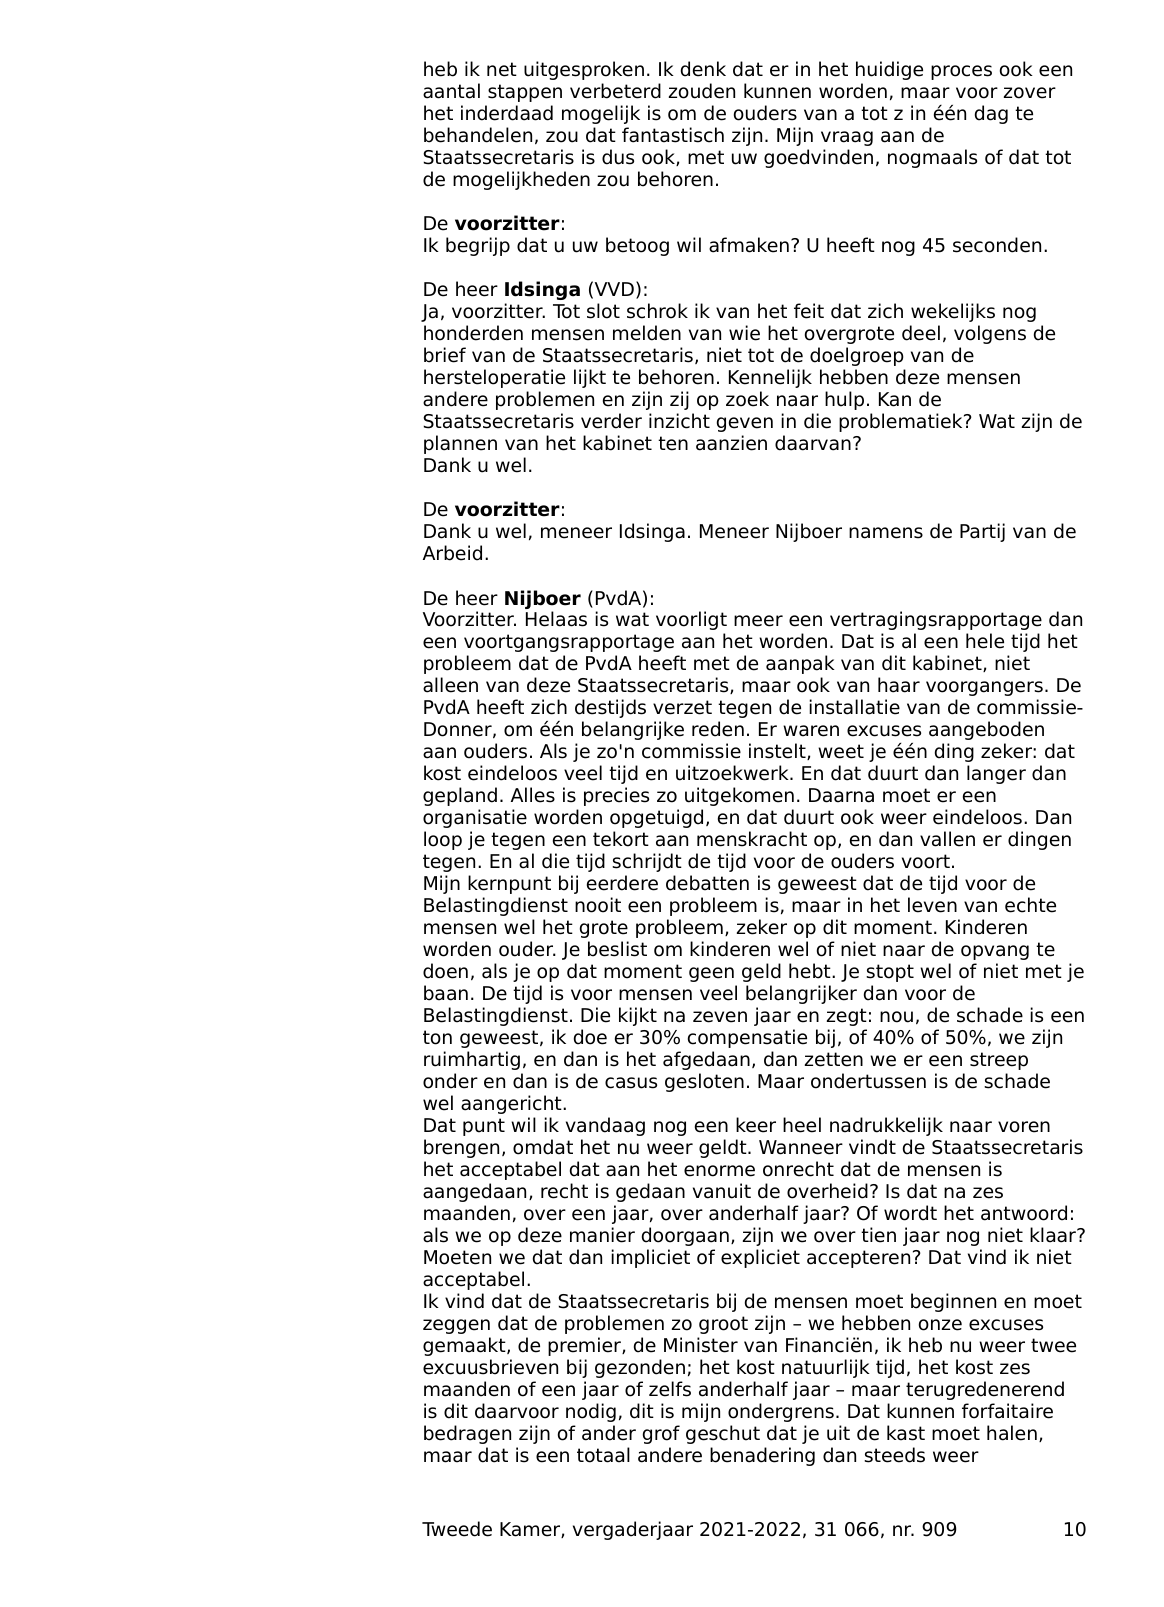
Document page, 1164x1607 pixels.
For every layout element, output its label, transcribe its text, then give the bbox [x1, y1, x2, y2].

text Ik vind dat de Staatssecretaris bij de mensen moet beginnen en moet zeggen dat de problemen zo groot zijn – we hebben onze excuses gemaakt, de premier, de Minister van Financiën, ik heb nu weer twee excuusbrieven bij gezonden; het kost natuurlijk tijd, het kost zes maanden of een jaar of zelfs anderhalf jaar – maar terugredenerend is dit daarvoor nodig, dit is mijn ondergrens. Dat kunnen forfaitaire bedragen zijn of ander grof geschut dat je uit de kast moet halen, maar dat is een totaal andere benadering dan steeds weer [422, 1291, 1087, 1467]
text De voorzitter: [422, 499, 1087, 521]
text De heer Nijboer (PvdA): [422, 587, 1087, 609]
text Ja, voorzitter. Tot slot schrok ik van het feit dat zich wekelijks nog honderden mensen melden van wie het overgrote deel, volgens de brief van de Staatssecretaris, niet tot de doelgroep van de hersteloperatie lijkt te behoren. Kennelijk hebben deze mensen andere problemen en zijn zij op zoek naar hulp. Kan de Staatssecretaris verder inzicht geven in die problematiek? Wat zijn de plannen van het kabinet ten aanzien daarvan? [422, 301, 1087, 455]
text De voorzitter: [422, 213, 1087, 235]
text Voorzitter. Helaas is wat voorligt meer een vertragingsrapportage dan een voortgangsrapportage aan het worden. Dat is al een hele tijd het probleem dat de PvdA heeft met de aanpak van dit kabinet, niet alleen van deze Staatssecretaris, maar ook van haar voorgangers. De PvdA heeft zich destijds verzet tegen de installatie van de commissie-Donner, om één belangrijke reden. Er waren excuses aangeboden aan ouders. Als je zo'n commissie instelt, weet je één ding zeker: dat kost eindeloos veel tijd en uitzoekwerk. En dat duurt dan langer dan gepland. Alles is precies zo uitgekomen. Daarna moet er een organisatie worden opgetuigd, en dat duurt ook weer eindeloos. Dan loop je tegen een tekort aan menskracht op, en dan vallen er dingen tegen. En al die tijd schrijdt de tijd voor de ouders voort. [422, 609, 1087, 873]
text heb ik net uitgesproken. Ik denk dat er in het huidige proces ook een aantal stappen verbeterd zouden kunnen worden, maar voor zover het inderdaad mogelijk is om de ouders van a tot z in één dag te behandelen, zou dat fantastisch zijn. Mijn vraag aan de Staatssecretaris is dus ook, met uw goedvinden, nogmaals of dat tot de mogelijkheden zou behoren. [422, 59, 1087, 191]
text Dank u wel. [422, 455, 1087, 477]
text Ik begrijp dat u uw betoog wil afmaken? U heeft nog 45 seconden. [422, 235, 1087, 257]
text De heer Idsinga (VVD): [422, 279, 1087, 301]
text Dat punt wil ik vandaag nog een keer heel nadrukkelijk naar voren brengen, omdat het nu weer geldt. Wanneer vindt de Staatssecretaris het acceptabel dat aan het enorme onrecht dat de mensen is aangedaan, recht is gedaan vanuit de overheid? Is dat na zes maanden, over een jaar, over anderhalf jaar? Of wordt het antwoord: als we op deze manier doorgaan, zijn we over tien jaar nog niet klaar? Moeten we dat dan impliciet of expliciet accepteren? Dat vind ik niet acceptabel. [422, 1115, 1087, 1291]
text Dank u wel, meneer Idsinga. Meneer Nijboer namens de Partij van de Arbeid. [422, 521, 1087, 565]
text Mijn kernpunt bij eerdere debatten is geweest dat de tijd voor de Belastingdienst nooit een probleem is, maar in het leven van echte mensen wel het grote probleem, zeker op dit moment. Kinderen worden ouder. Je beslist om kinderen wel of niet naar de opvang te doen, als je op dat moment geen geld hebt. Je stopt wel of niet met je baan. De tijd is voor mensen veel belangrijker dan voor de Belastingdienst. Die kijkt na zeven jaar en zegt: nou, de schade is een ton geweest, ik doe er 30% compensatie bij, of 40% of 50%, we zijn ruimhartig, en dan is het afgedaan, dan zetten we er een streep onder en dan is de casus gesloten. Maar ondertussen is de schade wel aangericht. [422, 873, 1087, 1115]
